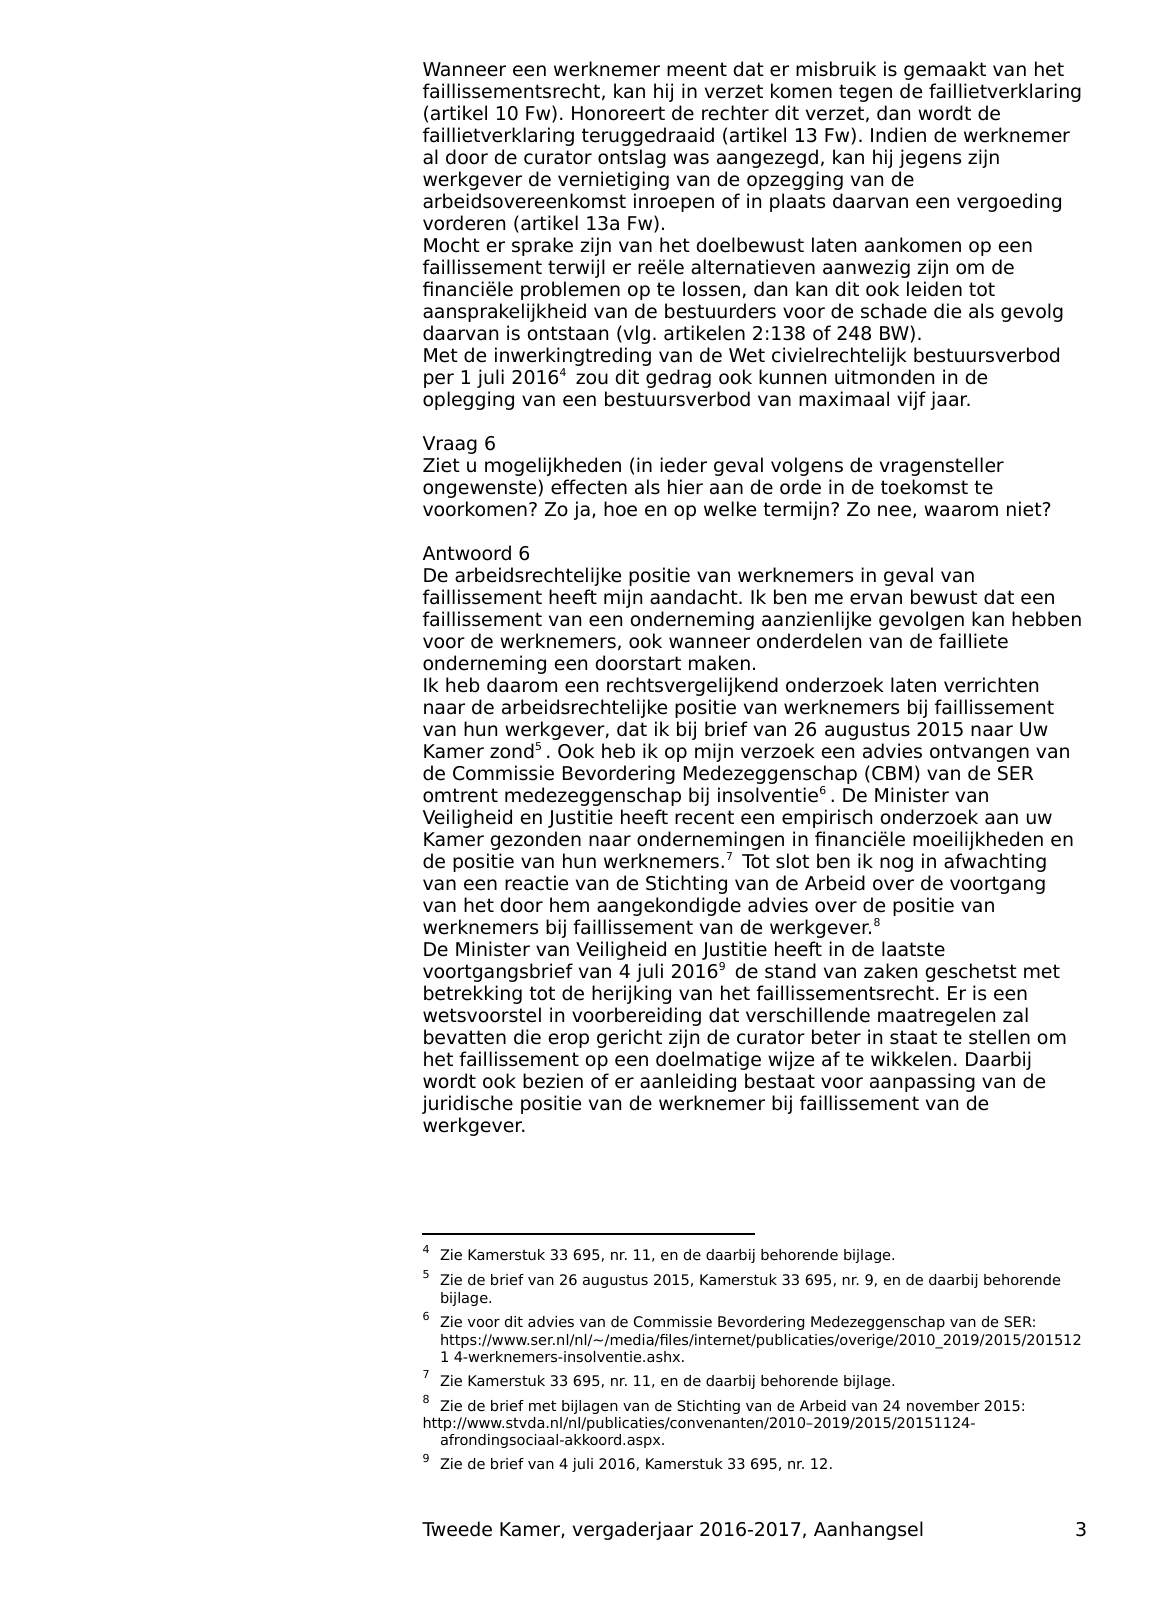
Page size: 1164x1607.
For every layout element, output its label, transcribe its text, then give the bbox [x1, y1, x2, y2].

text Met de inwerkingtreding van de Wet civielrechtelijk bestuursverbod per 1 juli 2016 zou dit gedrag ook kunnen uitmonden in de oplegging van een bestuursverbod van maximaal vijf jaar. [422, 345, 1087, 411]
text Ziet u mogelijkheden (in ieder geval volgens de vragensteller ongewenste) effecten als hier aan de orde in de toekomst te voorkomen? Zo ja, hoe en op welke termijn? Zo nee, waarom niet? [422, 455, 1087, 521]
text Vraag 6 [422, 433, 1087, 455]
text Mocht er sprake zijn van het doelbewust laten aankomen op een faillissement terwijl er reële alternatieven aanwezig zijn om de financiële problemen op te lossen, dan kan dit ook leiden tot aansprakelijkheid van de bestuurders voor de schade die als gevolg daarvan is ontstaan (vlg. artikelen 2:138 of 248 BW). [422, 235, 1087, 345]
text Antwoord 6 [422, 543, 1087, 565]
text Zie Kamerstuk 33 695, nr. 11, en de daarbij behorende bijlage. [422, 1368, 1087, 1391]
text Zie voor dit advies van de Commissie Bevordering Medezeggenschap van de SER: https://www.ser.nl/nl/~/media/files/internet/publicaties/overige/2010_2019/2015/2015121 4-werknemers-insolventie.ashx. [422, 1310, 1087, 1366]
text De arbeidsrechtelijke positie van werknemers in geval van faillissement heeft mijn aandacht. Ik ben me ervan bewust dat een faillissement van een onderneming aanzienlijke gevolgen kan hebben voor de werknemers, ook wanneer onderdelen van de failliete onderneming een doorstart maken. [422, 565, 1087, 675]
text Zie de brief van 26 augustus 2015, Kamerstuk 33 695, nr. 9, en de daarbij behorende bijlage. [422, 1268, 1087, 1307]
text Wanneer een werknemer meent dat er misbruik is gemaakt van het faillissementsrecht, kan hij in verzet komen tegen de faillietverklaring (artikel 10 Fw). Honoreert de rechter dit verzet, dan wordt de faillietverklaring teruggedraaid (artikel 13 Fw). Indien de werknemer al door de curator ontslag was aangezegd, kan hij jegens zijn werkgever de vernietiging van de opzegging van de arbeidsovereenkomst inroepen of in plaats daarvan een vergoeding vorderen (artikel 13a Fw). [422, 59, 1087, 235]
text Ik heb daarom een rechtsvergelijkend onderzoek laten verrichten naar de arbeidsrechtelijke positie van werknemers bij faillissement van hun werkgever, dat ik bij brief van 26 augustus 2015 naar Uw Kamer zond. Ook heb ik op mijn verzoek een advies ontvangen van de Commissie Bevordering Medezeggenschap (CBM) van de SER omtrent medezeggenschap bij insolventie. De Minister van Veiligheid en Justitie heeft recent een empirisch onderzoek aan uw Kamer gezonden naar ondernemingen in financiële moeilijkheden en de positie van hun werknemers. Tot slot ben ik nog in afwachting van een reactie van de Stichting van de Arbeid over de voortgang van het door hem aangekondigde advies over de positie van werknemers bij faillissement van de werkgever. [422, 675, 1087, 939]
text Zie de brief van 4 juli 2016, Kamerstuk 33 695, nr. 12. [422, 1452, 1087, 1474]
text De Minister van Veiligheid en Justitie heeft in de laatste voortgangsbrief van 4 juli 2016 de stand van zaken geschetst met betrekking tot de herijking van het faillissementsrecht. Er is een wetsvoorstel in voorbereiding dat verschillende maatregelen zal bevatten die erop gericht zijn de curator beter in staat te stellen om het faillissement op een doelmatige wijze af te wikkelen. Daarbij wordt ook bezien of er aanleiding bestaat voor aanpassing van de juridische positie van de werknemer bij faillissement van de werkgever. [422, 939, 1087, 1136]
text Zie de brief met bijlagen van de Stichting van de Arbeid van 24 november 2015: [422, 1393, 1087, 1416]
text Zie Kamerstuk 33 695, nr. 11, en de daarbij behorende bijlage. [422, 1243, 1087, 1265]
text http://www.stvda.nl/nl/publicaties/convenanten/2010–2019/2015/20151124-afrondingsociaal-akkoord.aspx. [422, 1416, 1087, 1449]
